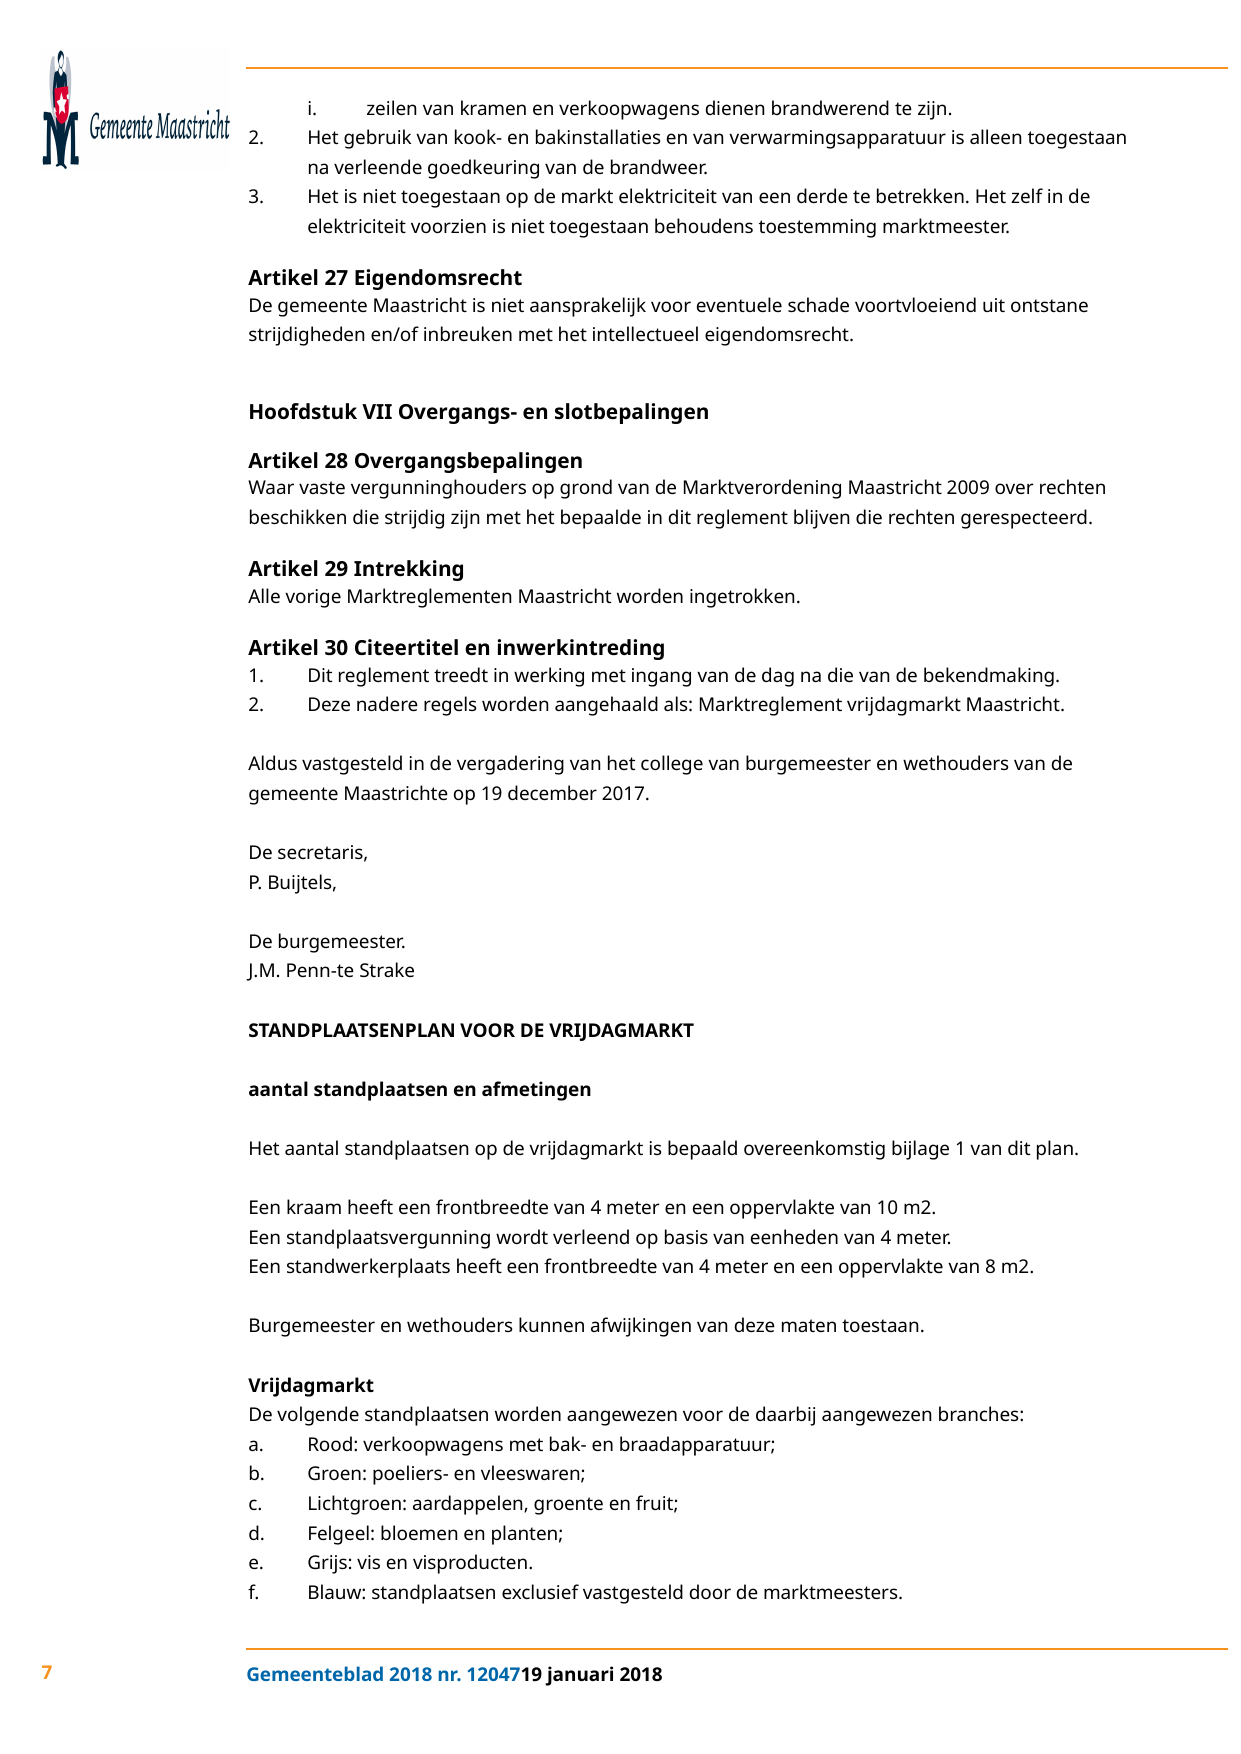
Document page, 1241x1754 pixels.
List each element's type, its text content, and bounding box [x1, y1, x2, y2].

list zeilen van kramen en verkoopwagens dienen brandwerend te zijn. [307, 95, 1152, 121]
text aantal standplaatsen en afmetingen [248, 1076, 1152, 1102]
text De burgemeester. [248, 928, 1152, 954]
text De secretaris, [248, 839, 1152, 865]
text STANDPLAATSENPLAN VOOR DE VRIJDAGMARKT [248, 1017, 1152, 1042]
text Een standwerkerplaats heeft een frontbreedte van 4 meter en een oppervlakte van 8 m2. [248, 1253, 1152, 1279]
text Aldus vastgesteld in de vergadering van het college van burgemeester en wethouders van de gemeente Maastrichte op 19 december 2017. [248, 751, 1152, 806]
text De gemeente Maastricht is niet aansprakelijk voor eventuele schade voortvloeiend uit ontstane strijdigheden en/of inbreuken met het intellectueel eigendomsrecht. [248, 292, 1152, 347]
list Rood: verkoopwagens met bak- en braadapparatuur; [248, 1431, 1152, 1457]
text Artikel 29 Intrekking [248, 554, 1152, 583]
list Groen: poeliers- en vleeswaren; [248, 1461, 1152, 1486]
text Artikel 28 Overgangsbepalingen [248, 446, 1152, 474]
text Alle vorige Marktreglementen Maastricht worden ingetrokken. [248, 583, 1152, 609]
text Artikel 30 Citeertitel en inwerkintreding [248, 633, 1152, 662]
list Lichtgroen: aardappelen, groente en fruit; [248, 1490, 1152, 1516]
text Burgemeester en wethouders kunnen afwijkingen van deze maten toestaan. [248, 1313, 1152, 1338]
list Het is niet toegestaan op de markt elektriciteit van een derde te betrekken. Het zelf in de elektriciteit voorzien is niet toegestaan behoudens toestemming marktmeester. [248, 183, 1152, 239]
text J.M. Penn-te Strake [248, 958, 1152, 983]
picture [41, 47, 231, 172]
list Blauw: standplaatsen exclusief vastgesteld door de marktmeesters. [248, 1579, 1152, 1604]
text Een standplaatsvergunning wordt verleend op basis van eenheden van 4 meter. [248, 1224, 1152, 1249]
text P. Buijtels, [248, 869, 1152, 894]
list Felgeel: bloemen en planten; [248, 1520, 1152, 1545]
text De volgende standplaatsen worden aangewezen voor de daarbij aangewezen branches: [248, 1401, 1152, 1427]
list Deze nadere regels worden aangehaald als: Marktreglement vrijdagmarkt Maastricht. [248, 691, 1152, 717]
text Waar vaste vergunninghouders op grond van de Marktverordening Maastricht 2009 over rechten beschikken die strijdig zijn met het bepaalde in dit reglement blijven die rechten gerespecteerd. [248, 474, 1152, 530]
text Het aantal standplaatsen op de vrijdagmarkt is bepaald overeenkomstig bijlage 1 van dit plan. [248, 1135, 1152, 1161]
text Hoofdstuk VII Overgangs- en slotbepalingen [248, 397, 1152, 425]
list Dit reglement treedt in werking met ingang van de dag na die van de bekendmaking. [248, 662, 1152, 687]
text Vrijdagmarkt [248, 1372, 1152, 1397]
list Grijs: vis en visproducten. [248, 1549, 1152, 1575]
list Het gebruik van kook- en bakinstallaties en van verwarmingsapparatuur is alleen toegestaan na verleende goedkeuring van de brandweer. [248, 124, 1152, 180]
text Een kraam heeft een frontbreedte van 4 meter en een oppervlakte van 10 m2. [248, 1194, 1152, 1220]
text Artikel 27 Eigendomsrecht [248, 263, 1152, 292]
